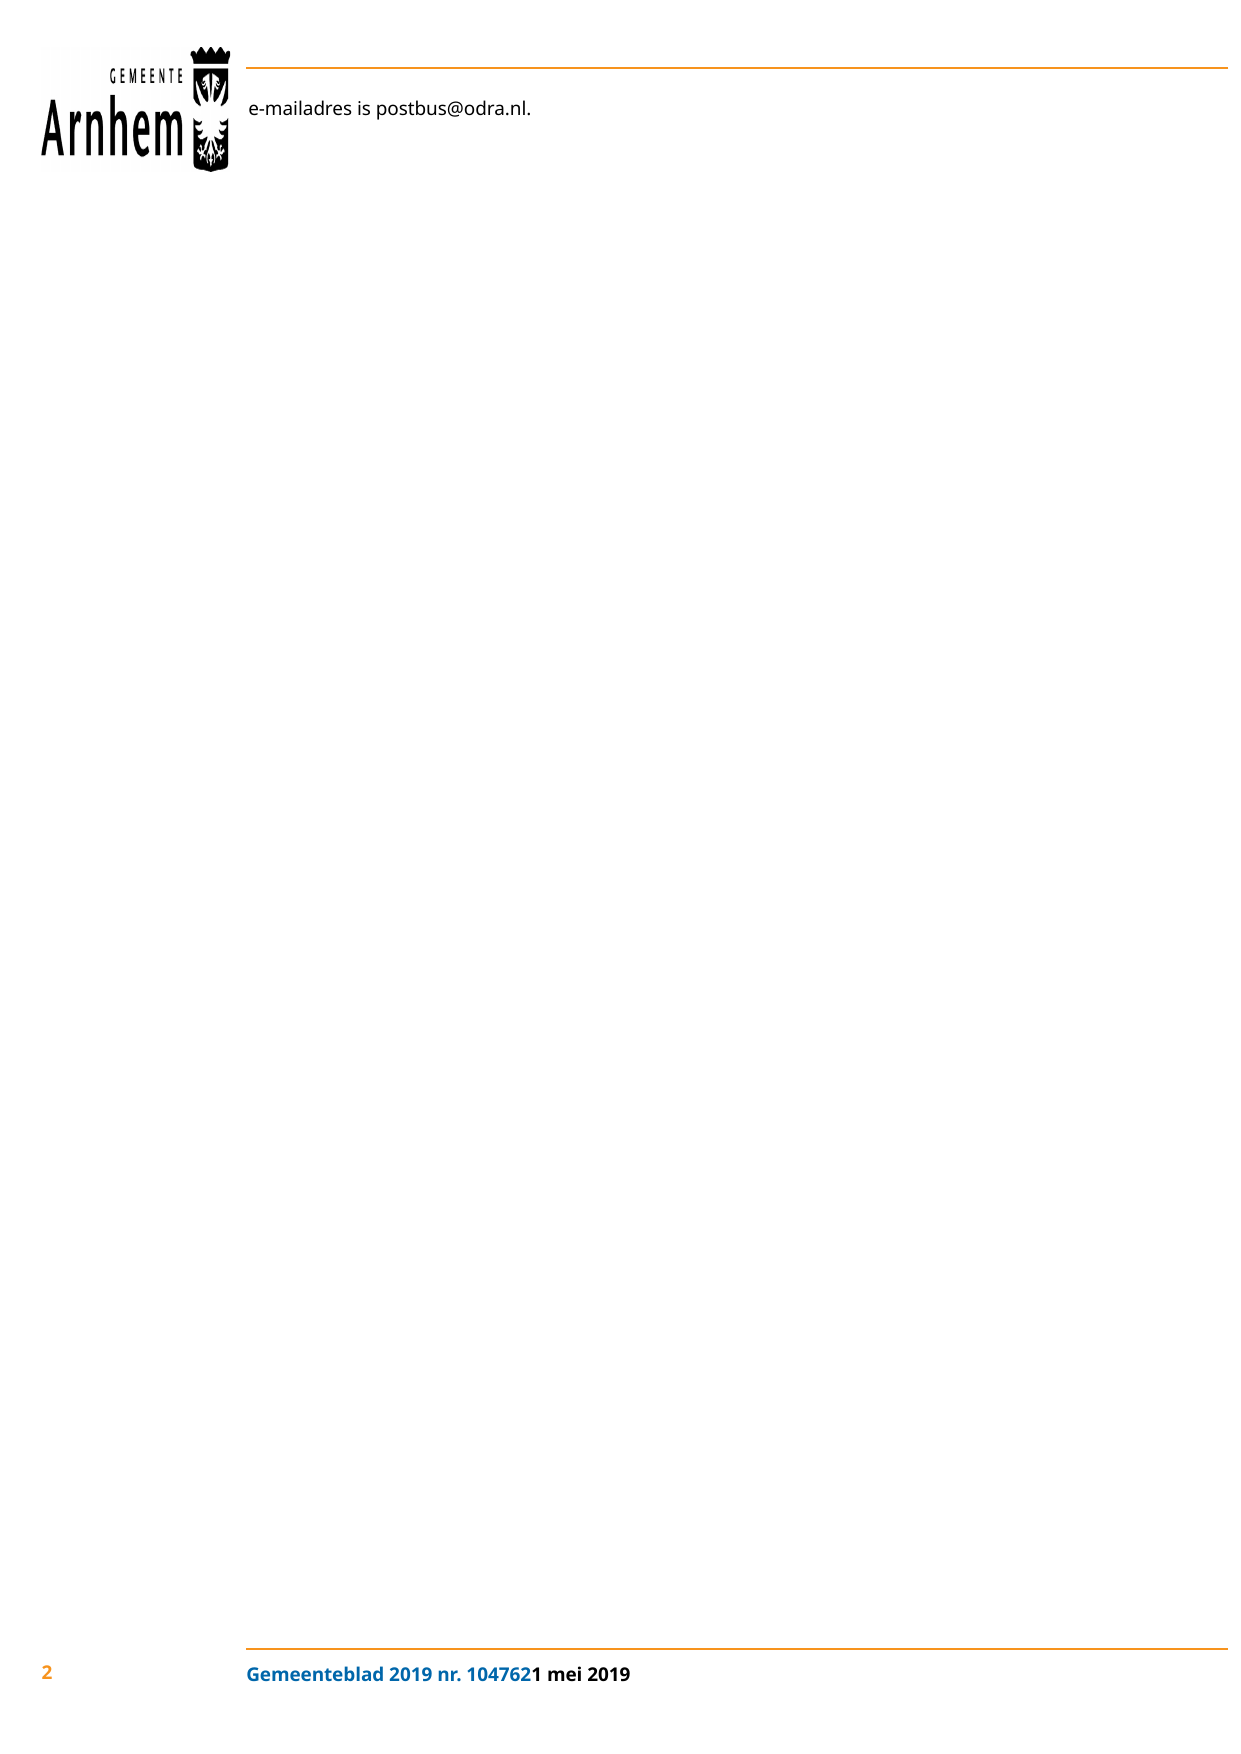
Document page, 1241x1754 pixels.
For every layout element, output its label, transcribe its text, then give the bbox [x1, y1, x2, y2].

text e-mailadres is postbus@odra.nl. [248, 95, 1152, 121]
picture [41, 47, 231, 172]
